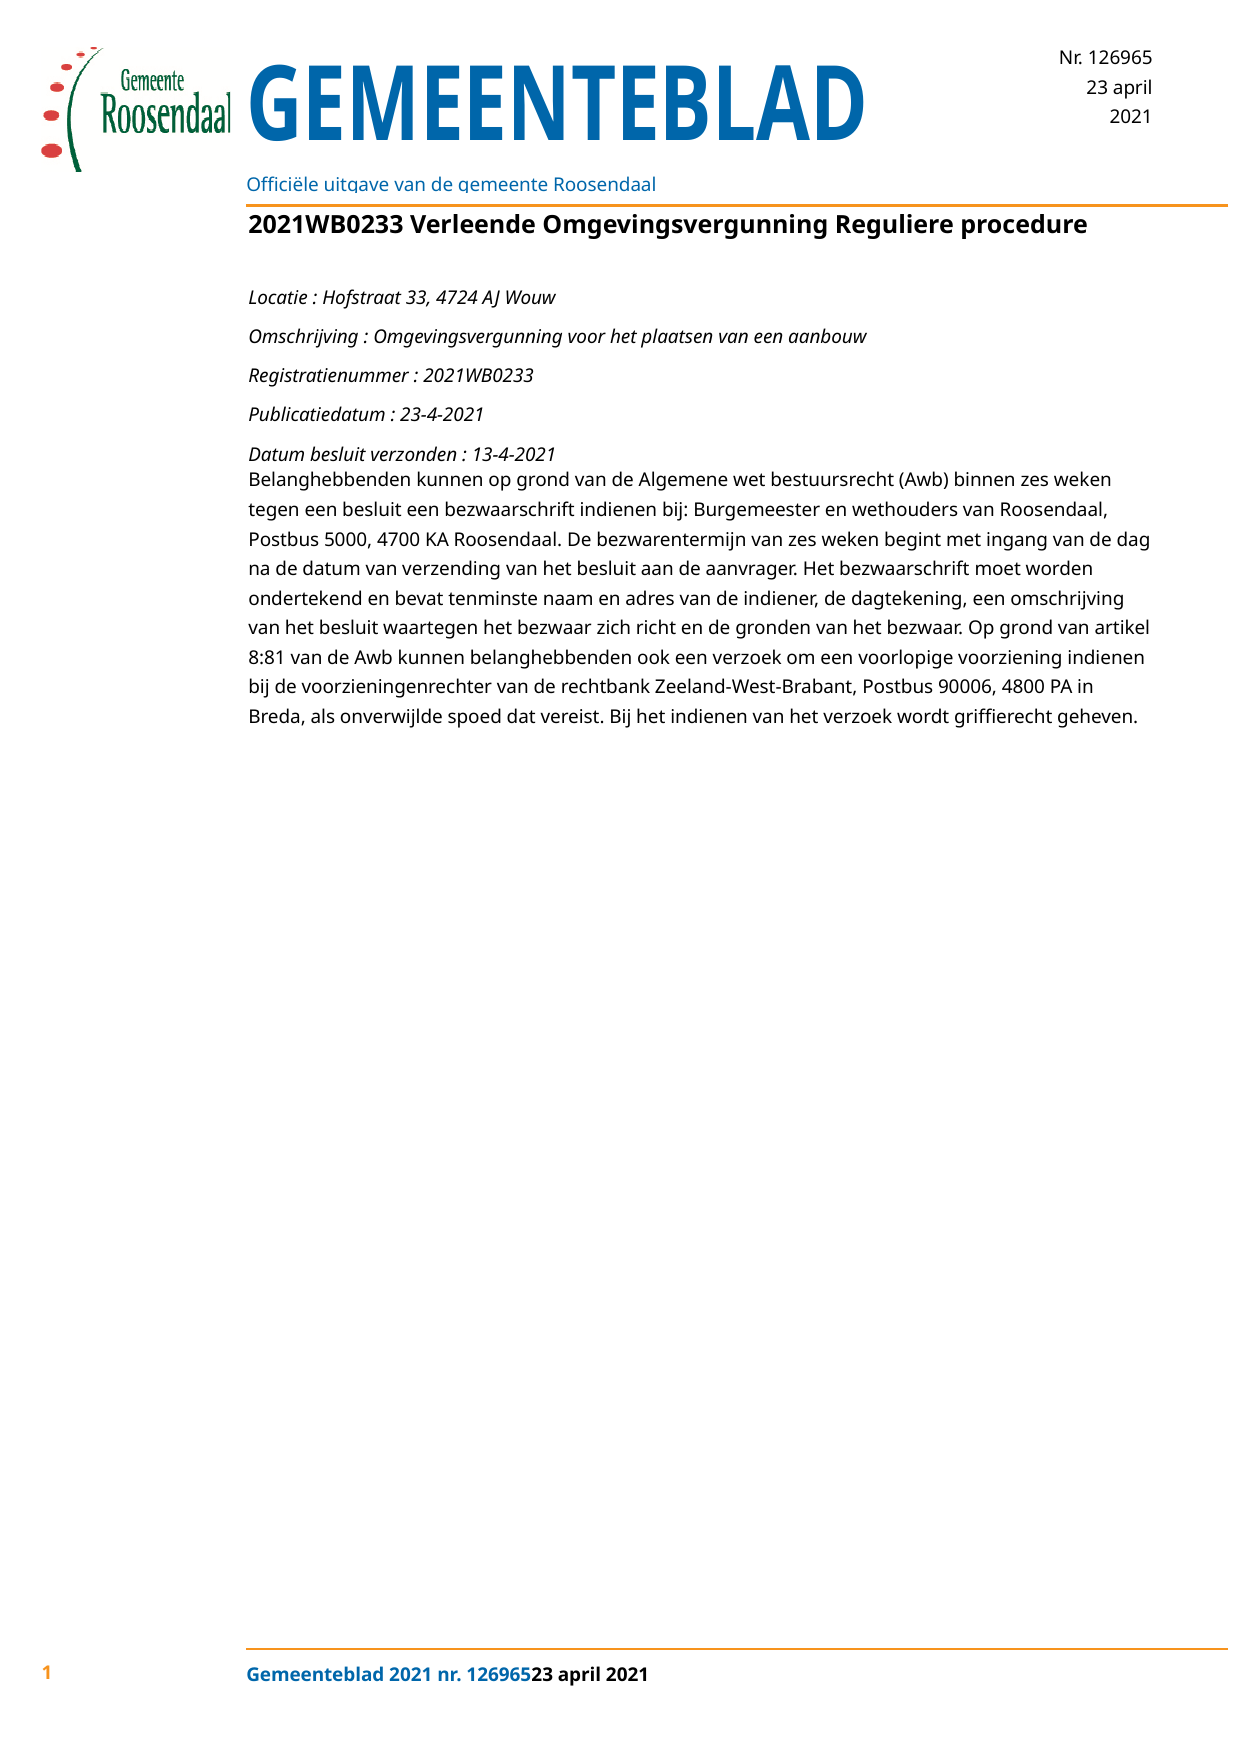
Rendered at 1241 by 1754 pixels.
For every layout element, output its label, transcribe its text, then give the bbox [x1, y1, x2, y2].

text 2021WB0233 Verleende Omgevingsvergunning Reguliere procedure [248, 207, 1152, 241]
picture [41, 47, 231, 172]
text Datum besluit verzonden : 13-4-2021 [248, 441, 1152, 467]
text Locatie : Hofstraat 33, 4724 AJ Wouw [248, 284, 1152, 309]
text Omschrijving : Omgevingsvergunning voor het plaatsen van een aanbouw [248, 323, 1152, 349]
text Belanghebbenden kunnen op grond van de Algemene wet bestuursrecht (Awb) binnen zes weken tegen een besluit een bezwaarschrift indienen bij: Burgemeester en wethouders van Roosendaal, Postbus 5000, 4700 KA Roosendaal. De bezwarentermijn van zes weken begint met ingang van de dag na de datum van verzending van het besluit aan de aanvrager. Het bezwaarschrift moet worden ondertekend en bevat tenminste naam en adres van de indiener, de dagtekening, een omschrijving van het besluit waartegen het bezwaar zich richt en de gronden van het bezwaar. Op grond van artikel 8:81 van de Awb kunnen belanghebbenden ook een verzoek om een voorlopige voorziening indienen bij de voorzieningenrechter van de rechtbank Zeeland-West-Brabant, Postbus 90006, 4800 PA in Breda, als onverwijlde spoed dat vereist. Bij het indienen van het verzoek wordt griffierecht geheven. [248, 467, 1152, 729]
text Registratienummer : 2021WB0233 [248, 362, 1152, 388]
text Publicatiedatum : 23-4-2021 [248, 402, 1152, 427]
